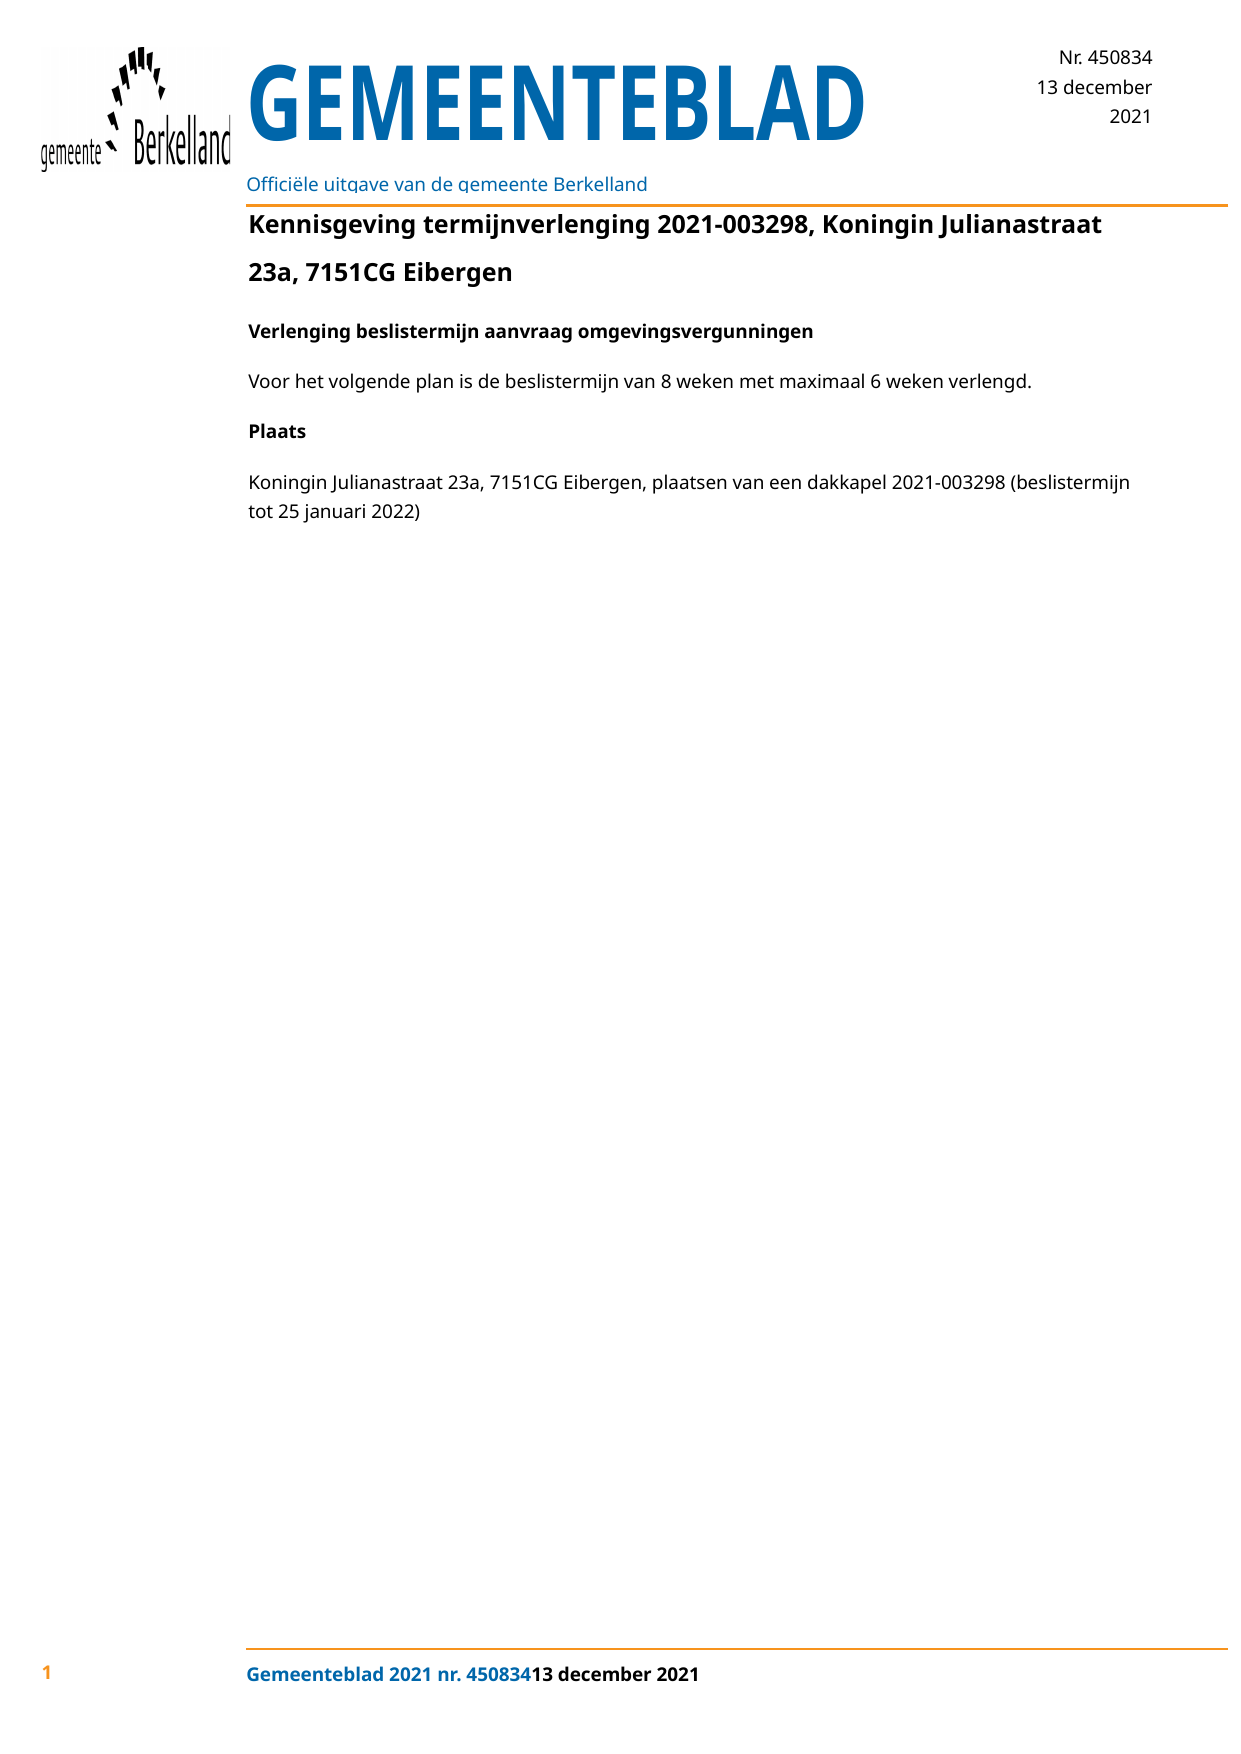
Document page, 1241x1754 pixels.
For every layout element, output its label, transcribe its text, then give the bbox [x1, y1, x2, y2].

text Plaats [248, 419, 1152, 444]
text Kennisgeving termijnverlenging 2021-003298, Koningin Julianastraat 23a, 7151CG Eibergen [248, 207, 1152, 288]
text Koningin Julianastraat 23a, 7151CG Eibergen, plaatsen van een dakkapel 2021-003298 (beslistermijn tot 25 januari 2022) [248, 469, 1152, 524]
text Verlenging beslistermijn aanvraag omgevingsvergunningen [248, 318, 1152, 344]
text Voor het volgende plan is de beslistermijn van 8 weken met maximaal 6 weken verlengd. [248, 368, 1152, 394]
picture [41, 47, 231, 172]
